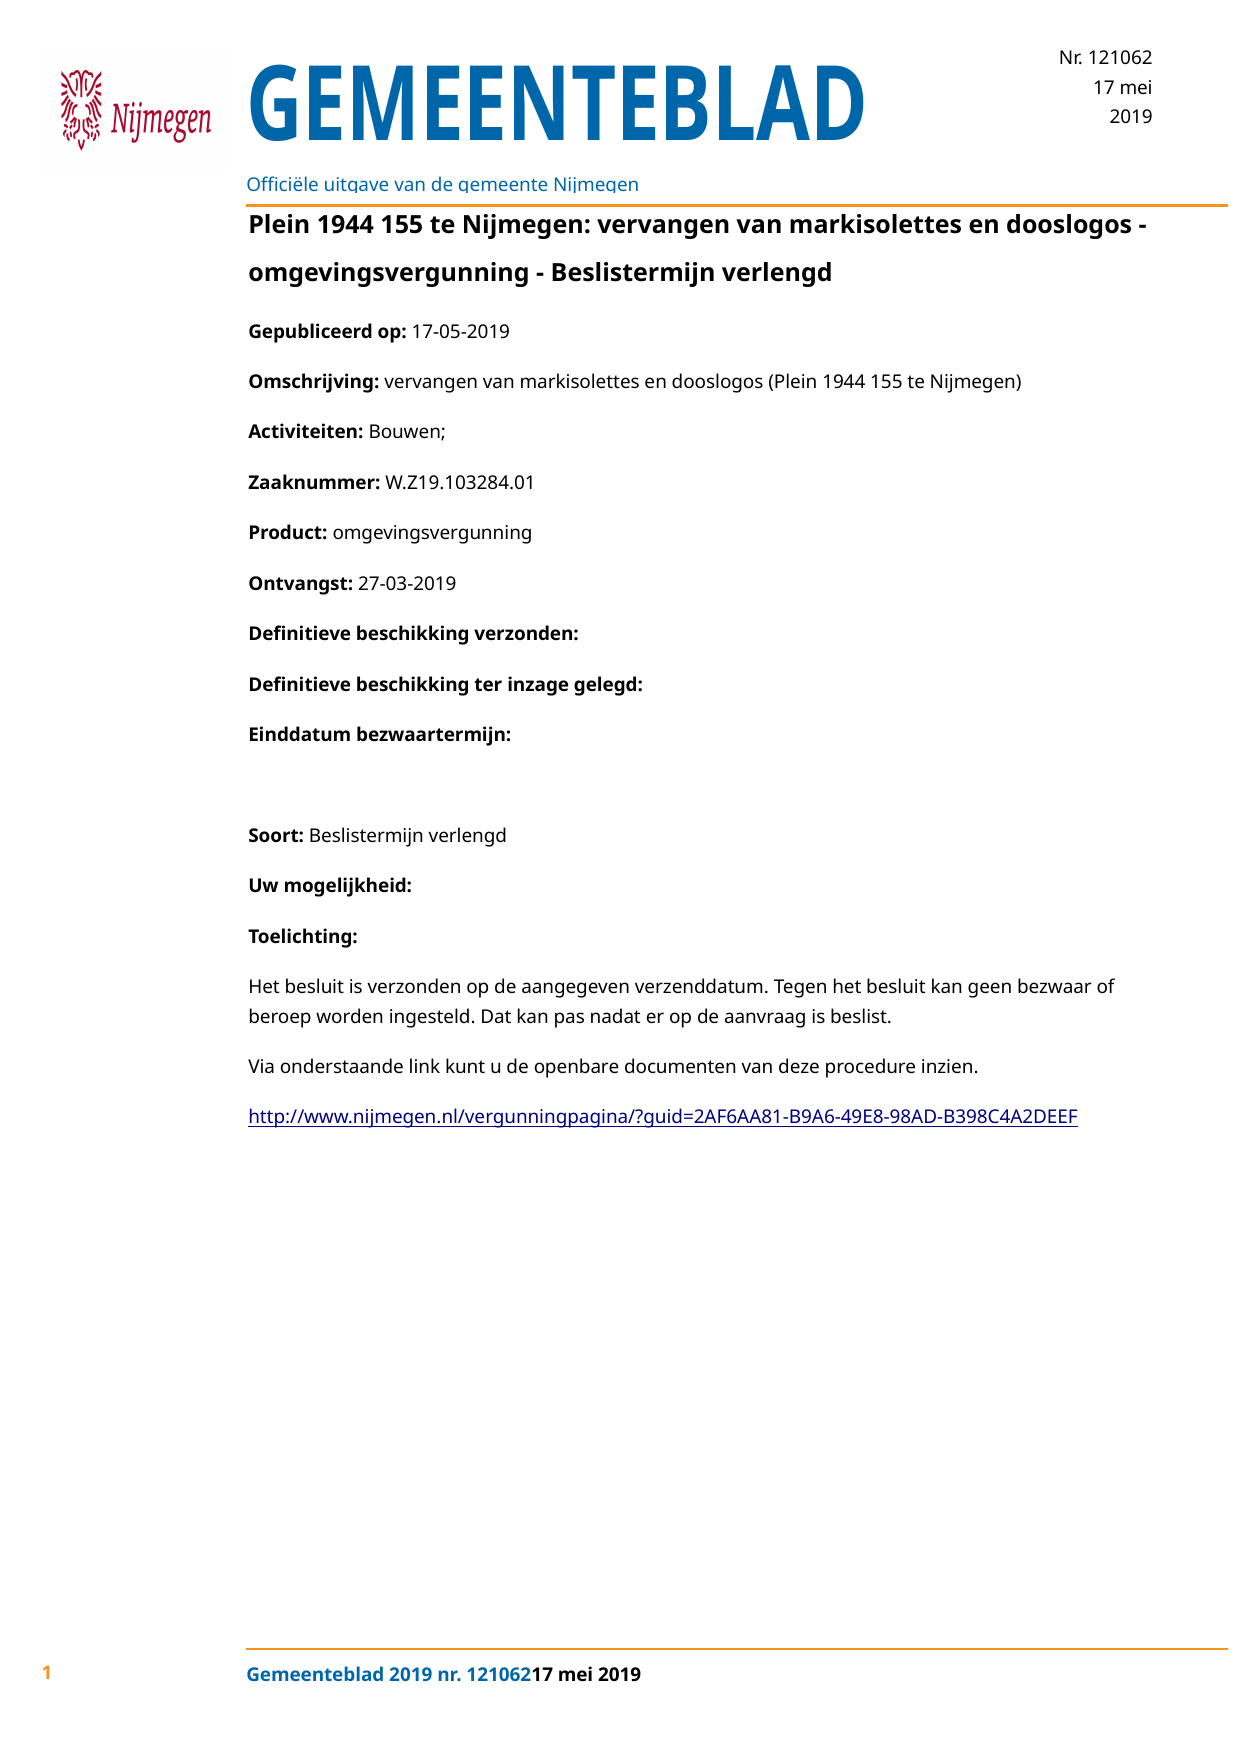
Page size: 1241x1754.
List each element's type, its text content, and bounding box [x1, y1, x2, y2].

text Ontvangst: 27-03-2019 [248, 570, 1152, 596]
text Definitieve beschikking verzonden: [248, 620, 1152, 646]
text http://www.nijmegen.nl/vergunningpagina/?guid=2AF6AA81-B9A6-49E8-98AD-B398C4A2DEEF [248, 1104, 1152, 1129]
picture [41, 47, 231, 172]
text Plein 1944 155 te Nijmegen: vervangen van markisolettes en dooslogos - omgevingsvergunning - Beslistermijn verlengd [248, 207, 1152, 288]
text Zaaknummer: W.Z19.103284.01 [248, 469, 1152, 495]
text Via onderstaande link kunt u de openbare documenten van deze procedure inzien. [248, 1053, 1152, 1079]
text Het besluit is verzonden op de aangegeven verzenddatum. Tegen het besluit kan geen bezwaar of beroep worden ingesteld. Dat kan pas nadat er op de aanvraag is beslist. [248, 973, 1152, 1029]
text Einddatum bezwaartermijn: [248, 721, 1152, 747]
text Toelichting: [248, 923, 1152, 949]
text Uw mogelijkheid: [248, 872, 1152, 898]
text Soort: Beslistermijn verlengd [248, 822, 1152, 848]
text Definitieve beschikking ter inzage gelegd: [248, 671, 1152, 697]
text Activiteiten: Bouwen; [248, 419, 1152, 444]
text Product: omgevingsvergunning [248, 519, 1152, 545]
text Omschrijving: vervangen van markisolettes en dooslogos (Plein 1944 155 te Nijmegen) [248, 368, 1152, 394]
text Gepubliceerd op: 17-05-2019 [248, 318, 1152, 344]
